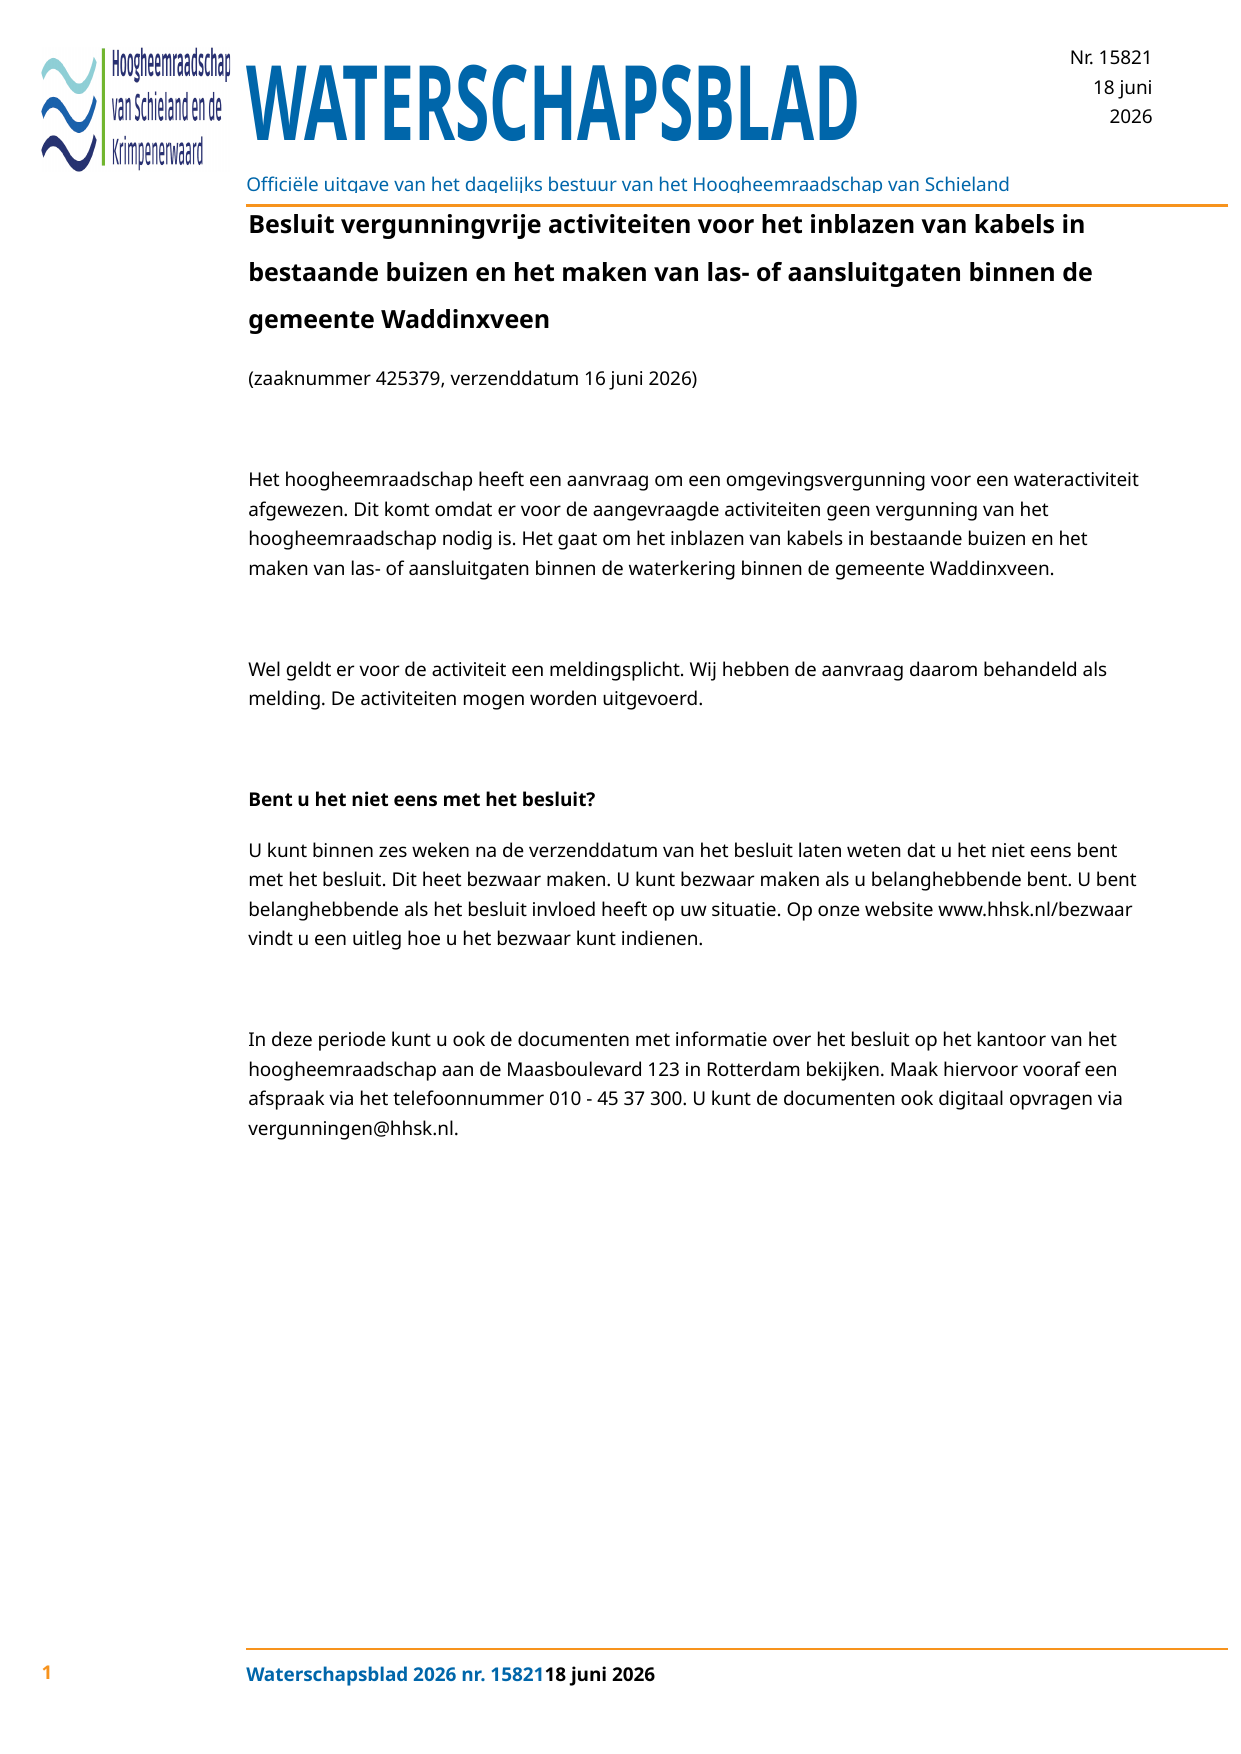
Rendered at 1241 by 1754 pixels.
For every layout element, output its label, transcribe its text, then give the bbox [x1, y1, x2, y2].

picture [41, 47, 231, 172]
text Bent u het niet eens met het besluit? [248, 786, 1152, 812]
text (zaaknummer 425379, verzenddatum 16 juni 2026) [248, 366, 1152, 391]
text Het hoogheemraadschap heeft een aanvraag om een omgevingsvergunning voor een wateractiviteit afgewezen. Dit komt omdat er voor de aangevraagde activiteiten geen vergunning van het hoogheemraadschap nodig is. Het gaat om het inblazen van kabels in bestaande buizen en het maken van las- of aansluitgaten binnen de waterkering binnen de gemeente Waddinxveen. [248, 466, 1152, 581]
text U kunt binnen zes weken na de verzenddatum van het besluit laten weten dat u het niet eens bent met het besluit. Dit heet bezwaar maken. U kunt bezwaar maken als u belanghebbende bent. U bent belanghebbende als het besluit invloed heeft op uw situatie. Op onze website www.hhsk.nl/bezwaar vindt u een uitleg hoe u het bezwaar kunt indienen. [248, 837, 1152, 951]
text In deze periode kunt u ook de documenten met informatie over het besluit op het kantoor van het hoogheemraadschap aan de Maasboulevard 123 in Rotterdam bekijken. Maak hiervoor vooraf een afspraak via het telefoonnummer 010 - 45 37 300. U kunt de documenten ook digitaal opvragen via vergunningen@hhsk.nl. [248, 1026, 1152, 1141]
text Besluit vergunningvrije activiteiten voor het inblazen van kabels in bestaande buizen en het maken van las- of aansluitgaten binnen de gemeente Waddinxveen [248, 207, 1152, 336]
text Wel geldt er voor de activiteit een meldingsplicht. Wij hebben de aanvraag daarom behandeld als melding. De activiteiten mogen worden uitgevoerd. [248, 656, 1152, 711]
